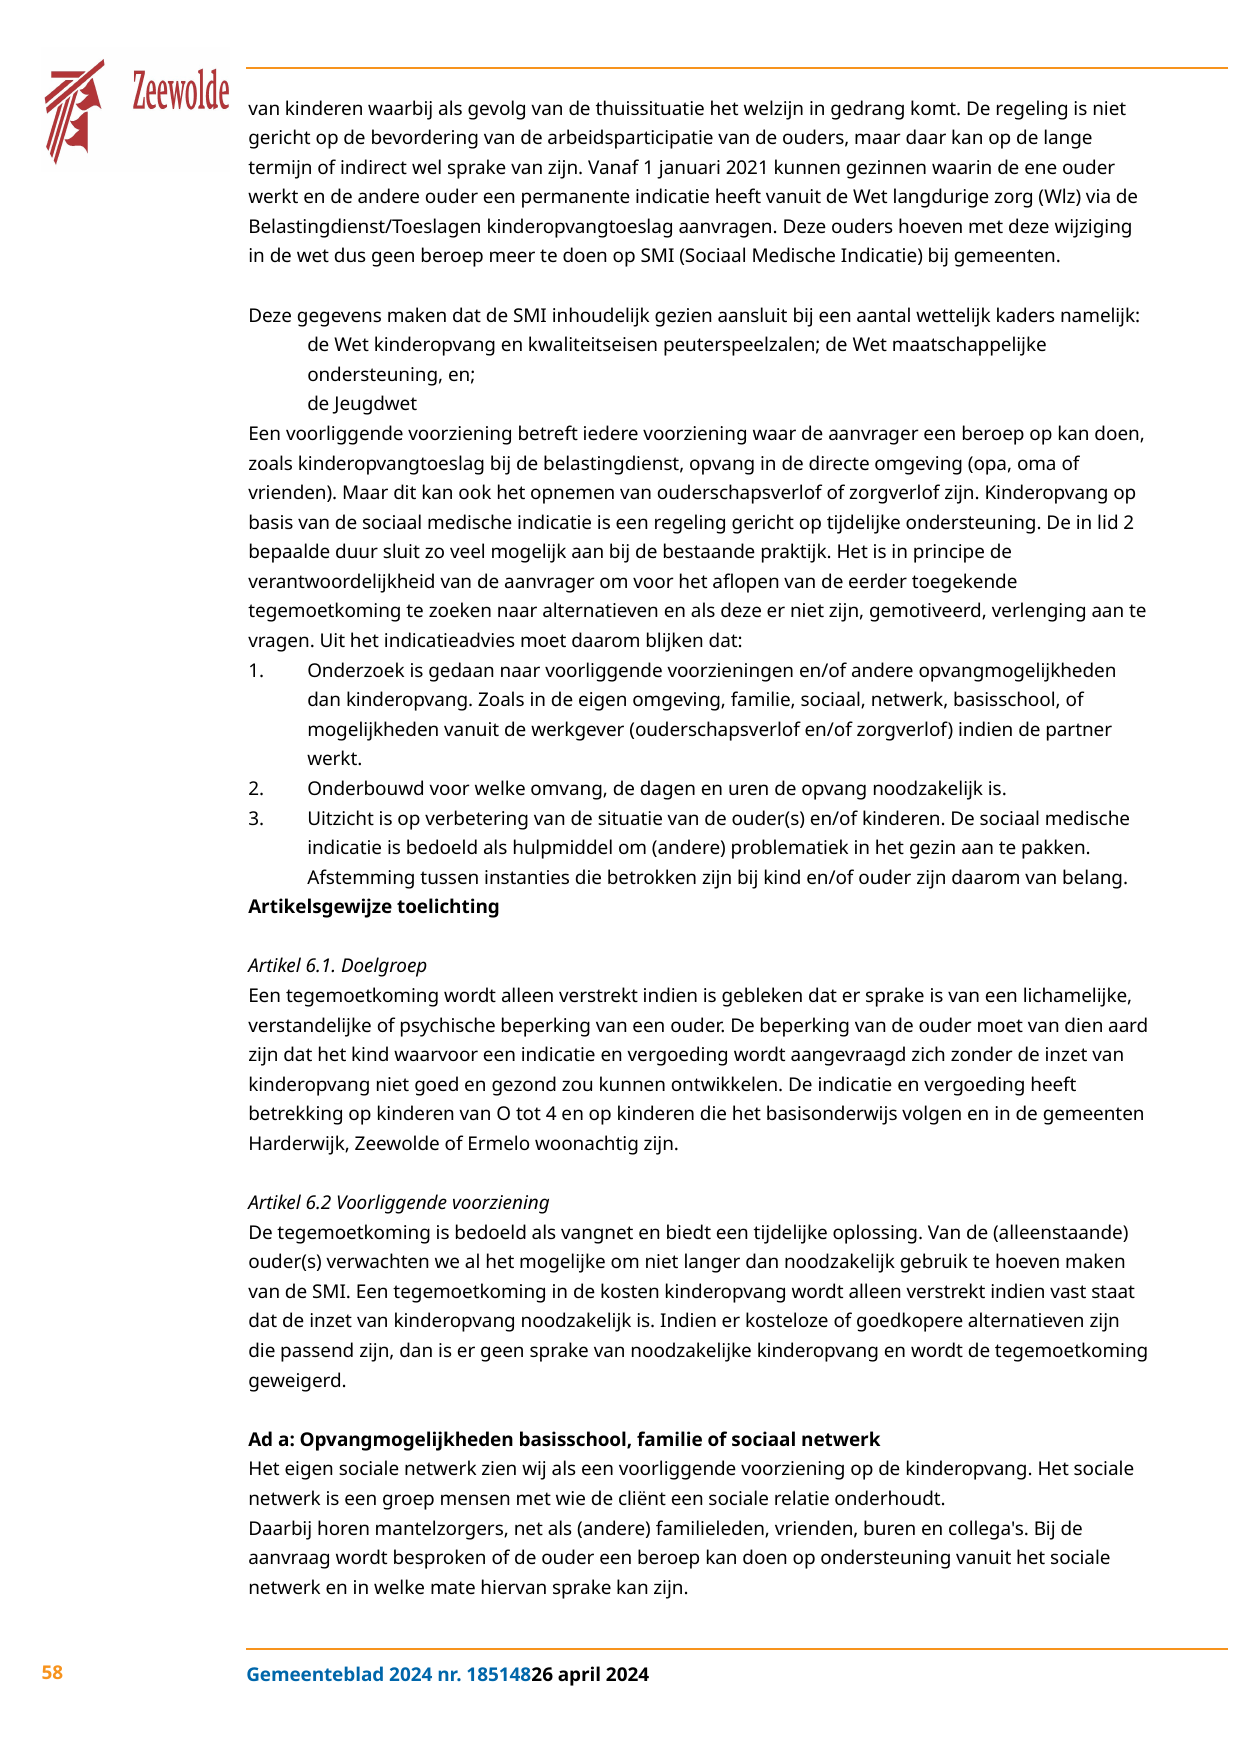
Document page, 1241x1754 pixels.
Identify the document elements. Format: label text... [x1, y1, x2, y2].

text De tegemoetkoming is bedoeld als vangnet en biedt een tijdelijke oplossing. Van de (alleenstaande) ouder(s) verwachten we al het mogelijke om niet langer dan noodzakelijk gebruik te hoeven maken van de SMI. Een tegemoetkoming in de kosten kinderopvang wordt alleen verstrekt indien vast staat dat de inzet van kinderopvang noodzakelijk is. Indien er kosteloze of goedkopere alternatieven zijn die passend zijn, dan is er geen sprake van noodzakelijke kinderopvang en wordt de tegemoetkoming geweigerd. [248, 1219, 1152, 1393]
text Artikel 6.1. Doelgroep [248, 953, 1152, 978]
list de Jeugdwet [248, 391, 1152, 416]
text Het eigen sociale netwerk zien wij als een voorliggende voorziening op de kinderopvang. Het sociale netwerk is een groep mensen met wie de cliënt een sociale relatie onderhoudt. [248, 1456, 1152, 1511]
text Een voorliggende voorziening betreft iedere voorziening waar de aanvrager een beroep op kan doen, zoals kinderopvangtoeslag bij de belastingdienst, opvang in de directe omgeving (opa, oma of vrienden). Maar dit kan ook het opnemen van ouderschapsverlof of zorgverlof zijn. Kinderopvang op basis van de sociaal medische indicatie is een regeling gericht op tijdelijke ondersteuning. De in lid 2 bepaalde duur sluit zo veel mogelijk aan bij de bestaande praktijk. Het is in principe de verantwoordelijkheid van de aanvrager om voor het aflopen van de eerder toegekende tegemoetkoming te zoeken naar alternatieven en als deze er niet zijn, gemotiveerd, verlenging aan te vragen. Uit het indicatieadvies moet daarom blijken dat: [248, 420, 1152, 653]
list Onderbouwd voor welke omvang, de dagen en uren de opvang noodzakelijk is. [248, 775, 1152, 801]
list de Wet kinderopvang en kwaliteitseisen peuterspeelzalen; de Wet maatschappelijke ondersteuning, en; [248, 331, 1152, 387]
text Ad a: Opvangmogelijkheden basisschool, familie of sociaal netwerk [248, 1426, 1152, 1452]
text Deze gegevens maken dat de SMI inhoudelijk gezien aansluit bij een aantal wettelijk kaders namelijk: [248, 302, 1152, 328]
text van kinderen waarbij als gevolg van de thuissituatie het welzijn in gedrang komt. De regeling is niet gericht op de bevordering van de arbeidsparticipatie van de ouders, maar daar kan op de lange termijn of indirect wel sprake van zijn. Vanaf 1 januari 2021 kunnen gezinnen waarin de ene ouder werkt en de andere ouder een permanente indicatie heeft vanuit de Wet langdurige zorg (Wlz) via de Belastingdienst/Toeslagen kinderopvangtoeslag aanvragen. Deze ouders hoeven met deze wijziging in de wet dus geen beroep meer te doen op SMI (Sociaal Medische Indicatie) bij gemeenten. [248, 95, 1152, 268]
text Daarbij horen mantelzorgers, net als (andere) familieleden, vrienden, buren en collega's. Bij de aanvraag wordt besproken of de ouder een beroep kan doen op ondersteuning vanuit het sociale netwerk en in welke mate hiervan sprake kan zijn. [248, 1515, 1152, 1600]
list Uitzicht is op verbetering van de situatie van de ouder(s) en/of kinderen. De sociaal medische indicatie is bedoeld als hulpmiddel om (andere) problematiek in het gezin aan te pakken. Afstemming tussen instanties die betrokken zijn bij kind en/of ouder zijn daarom van belang. [248, 805, 1152, 890]
text Artikel 6.2 Voorliggende voorziening [248, 1189, 1152, 1215]
text Een tegemoetkoming wordt alleen verstrekt indien is gebleken dat er sprake is van een lichamelijke, verstandelijke of psychische beperking van een ouder. De beperking van de ouder moet van dien aard zijn dat het kind waarvoor een indicatie en vergoeding wordt aangevraagd zich zonder de inzet van kinderopvang niet goed en gezond zou kunnen ontwikkelen. De indicatie en vergoeding heeft betrekking op kinderen van O tot 4 en op kinderen die het basisonderwijs volgen en in de gemeenten Harderwijk, Zeewolde of Ermelo woonachtig zijn. [248, 982, 1152, 1156]
text Artikelsgewijze toelichting [248, 893, 1152, 919]
list Onderzoek is gedaan naar voorliggende voorzieningen en/of andere opvangmogelijkheden dan kinderopvang. Zoals in de eigen omgeving, familie, sociaal, netwerk, basisschool, of mogelijkheden vanuit de werkgever (ouderschapsverlof en/of zorgverlof) indien de partner werkt. [248, 657, 1152, 771]
picture [41, 47, 231, 172]
